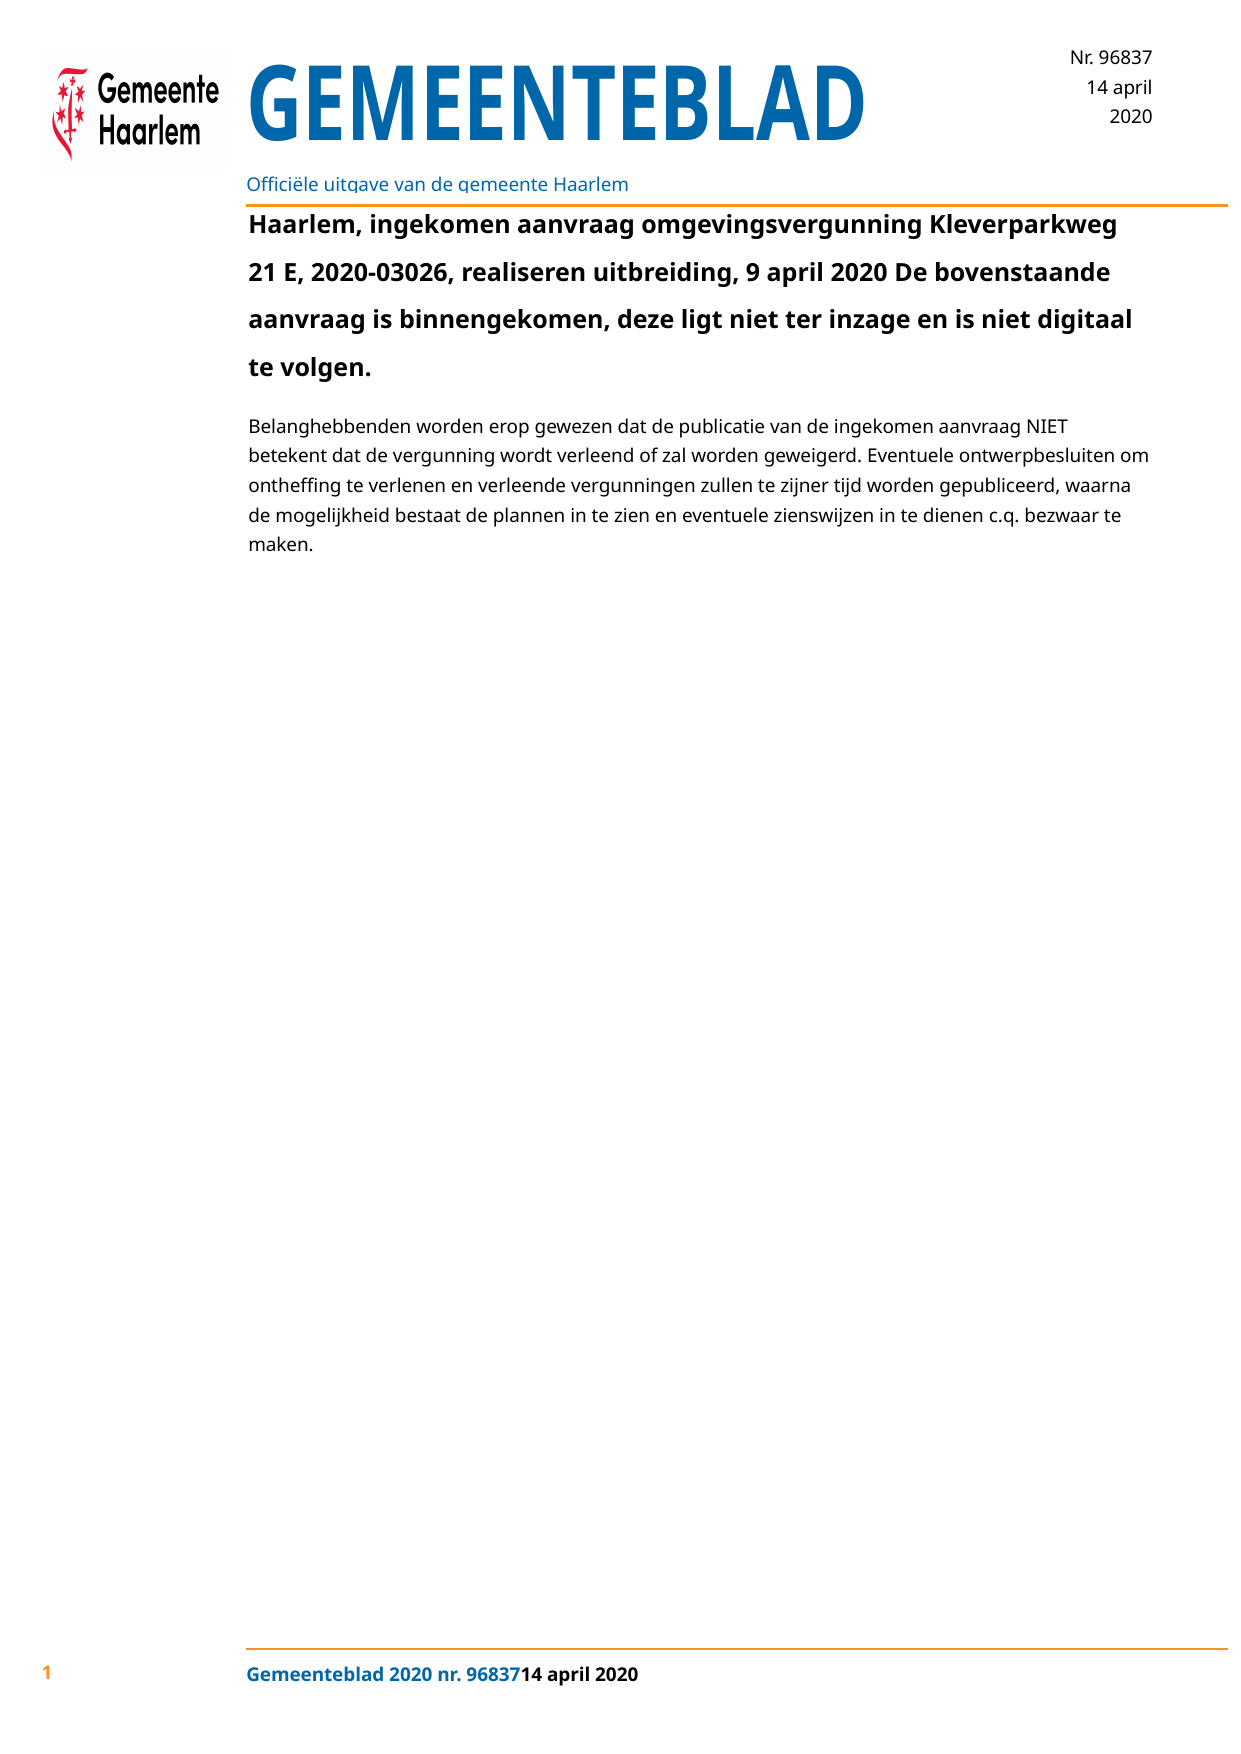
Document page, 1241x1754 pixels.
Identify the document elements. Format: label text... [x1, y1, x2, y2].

text Belanghebbenden worden erop gewezen dat de publicatie van de ingekomen aanvraag NIET betekent dat de vergunning wordt verleend of zal worden geweigerd. Eventuele ontwerpbesluiten om ontheffing te verlenen en verleende vergunningen zullen te zijner tijd worden gepubliceerd, waarna de mogelijkheid bestaat de plannen in te zien en eventuele zienswijzen in te dienen c.q. bezwaar te maken. [248, 413, 1152, 557]
picture [41, 47, 231, 172]
text Haarlem, ingekomen aanvraag omgevingsvergunning Kleverparkweg 21 E, 2020-03026, realiseren uitbreiding, 9 april 2020 De bovenstaande aanvraag is binnengekomen, deze ligt niet ter inzage en is niet digitaal te volgen. [248, 207, 1152, 384]
